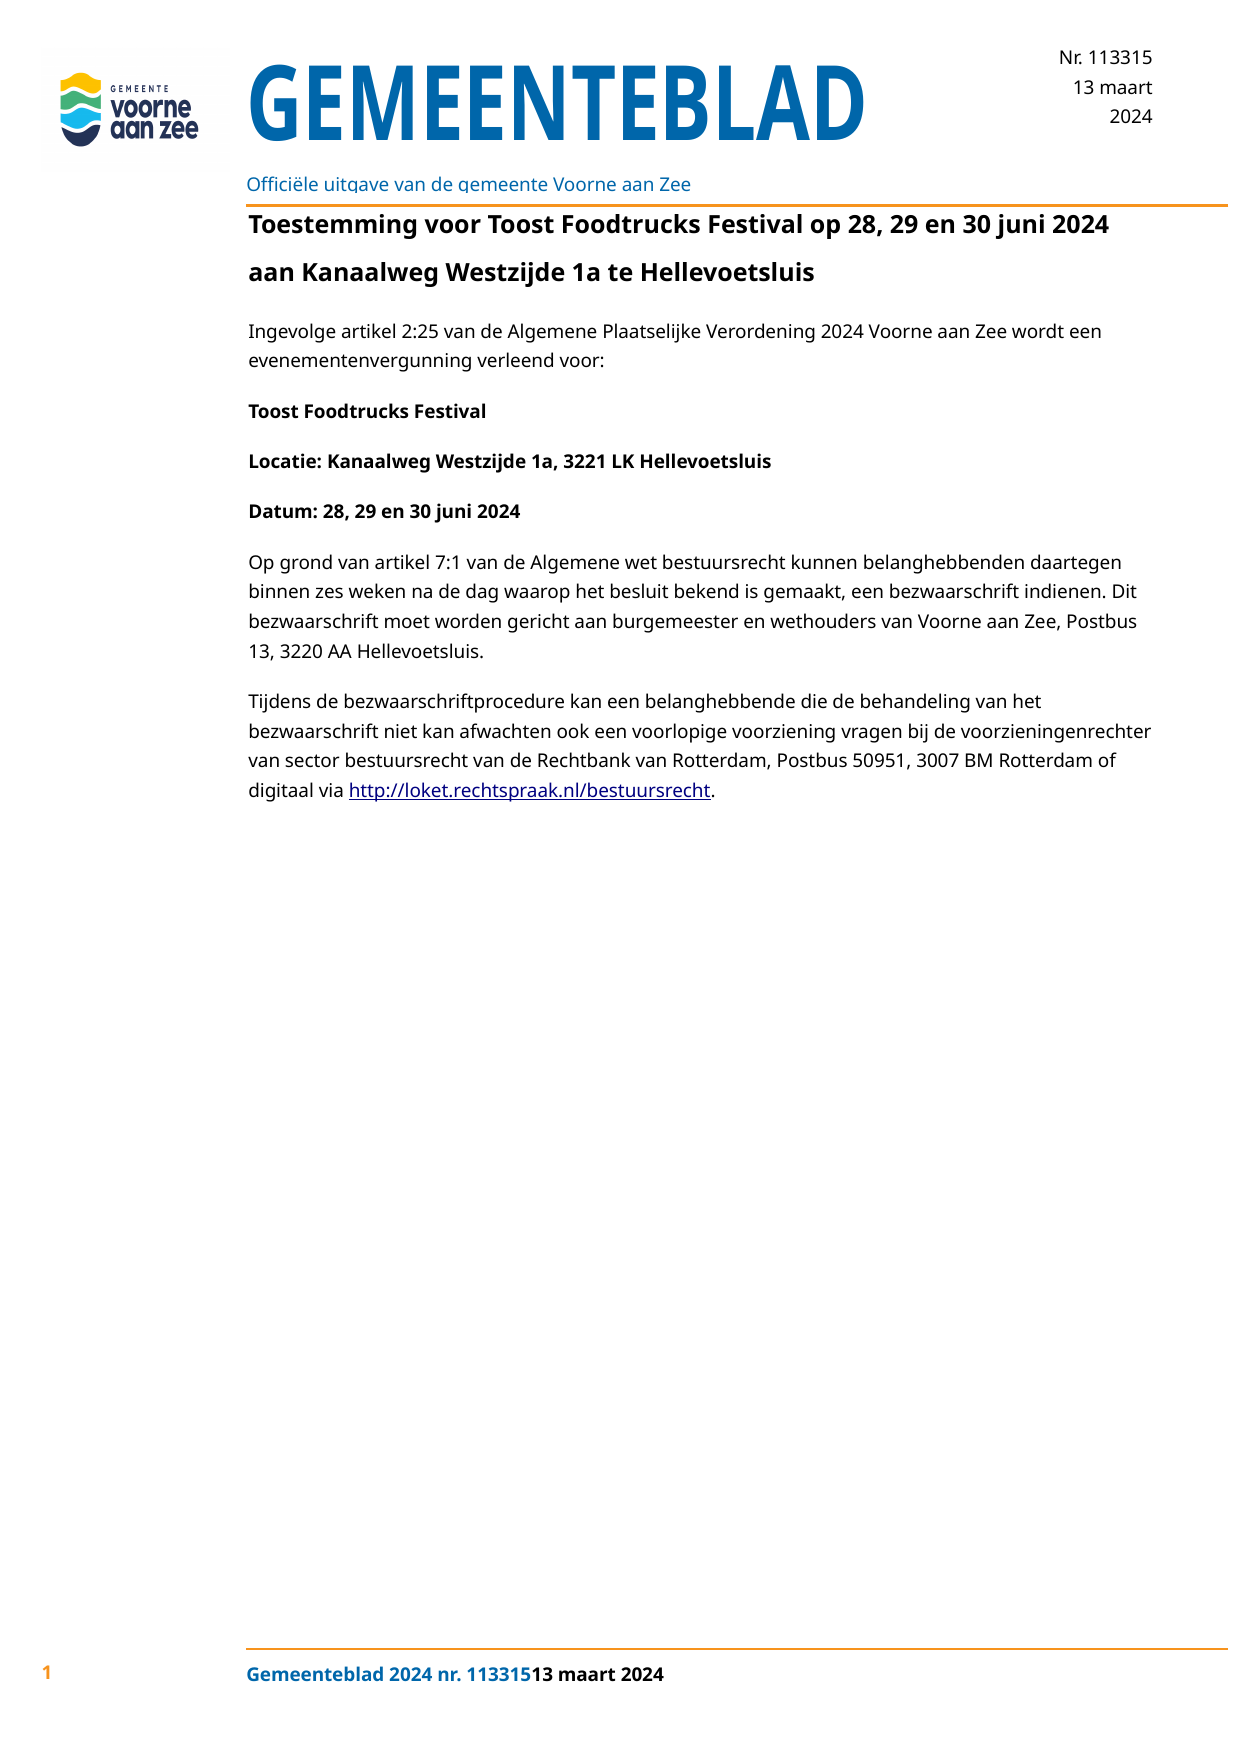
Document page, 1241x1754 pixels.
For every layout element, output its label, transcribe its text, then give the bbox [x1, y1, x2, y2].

text Toestemming voor Toost Foodtrucks Festival op 28, 29 en 30 juni 2024 aan Kanaalweg Westzijde 1a te Hellevoetsluis [248, 207, 1152, 288]
text Op grond van artikel 7:1 van de Algemene wet bestuursrecht kunnen belanghebbenden daartegen binnen zes weken na de dag waarop het besluit bekend is gemaakt, een bezwaarschrift indienen. Dit bezwaarschrift moet worden gericht aan burgemeester en wethouders van Voorne aan Zee, Postbus 13, 3220 AA Hellevoetsluis. [248, 549, 1152, 664]
text Ingevolge artikel 2:25 van de Algemene Plaatselijke Verordening 2024 Voorne aan Zee wordt een evenementenvergunning verleend voor: [248, 318, 1152, 373]
text Locatie: Kanaalweg Westzijde 1a, 3221 LK Hellevoetsluis [248, 448, 1152, 474]
text Datum: 28, 29 en 30 juni 2024 [248, 499, 1152, 524]
text Tijdens de bezwaarschriftprocedure kan een belanghebbende die de behandeling van het bezwaarschrift niet kan afwachten ook een voorlopige voorziening vragen bij de voorzieningenrechter van sector bestuursrecht van de Rechtbank van Rotterdam, Postbus 50951, 3007 BM Rotterdam of digitaal via http://loket.rechtspraak.nl/bestuursrecht. [248, 688, 1152, 803]
text Toost Foodtrucks Festival [248, 398, 1152, 424]
picture [41, 47, 231, 172]
